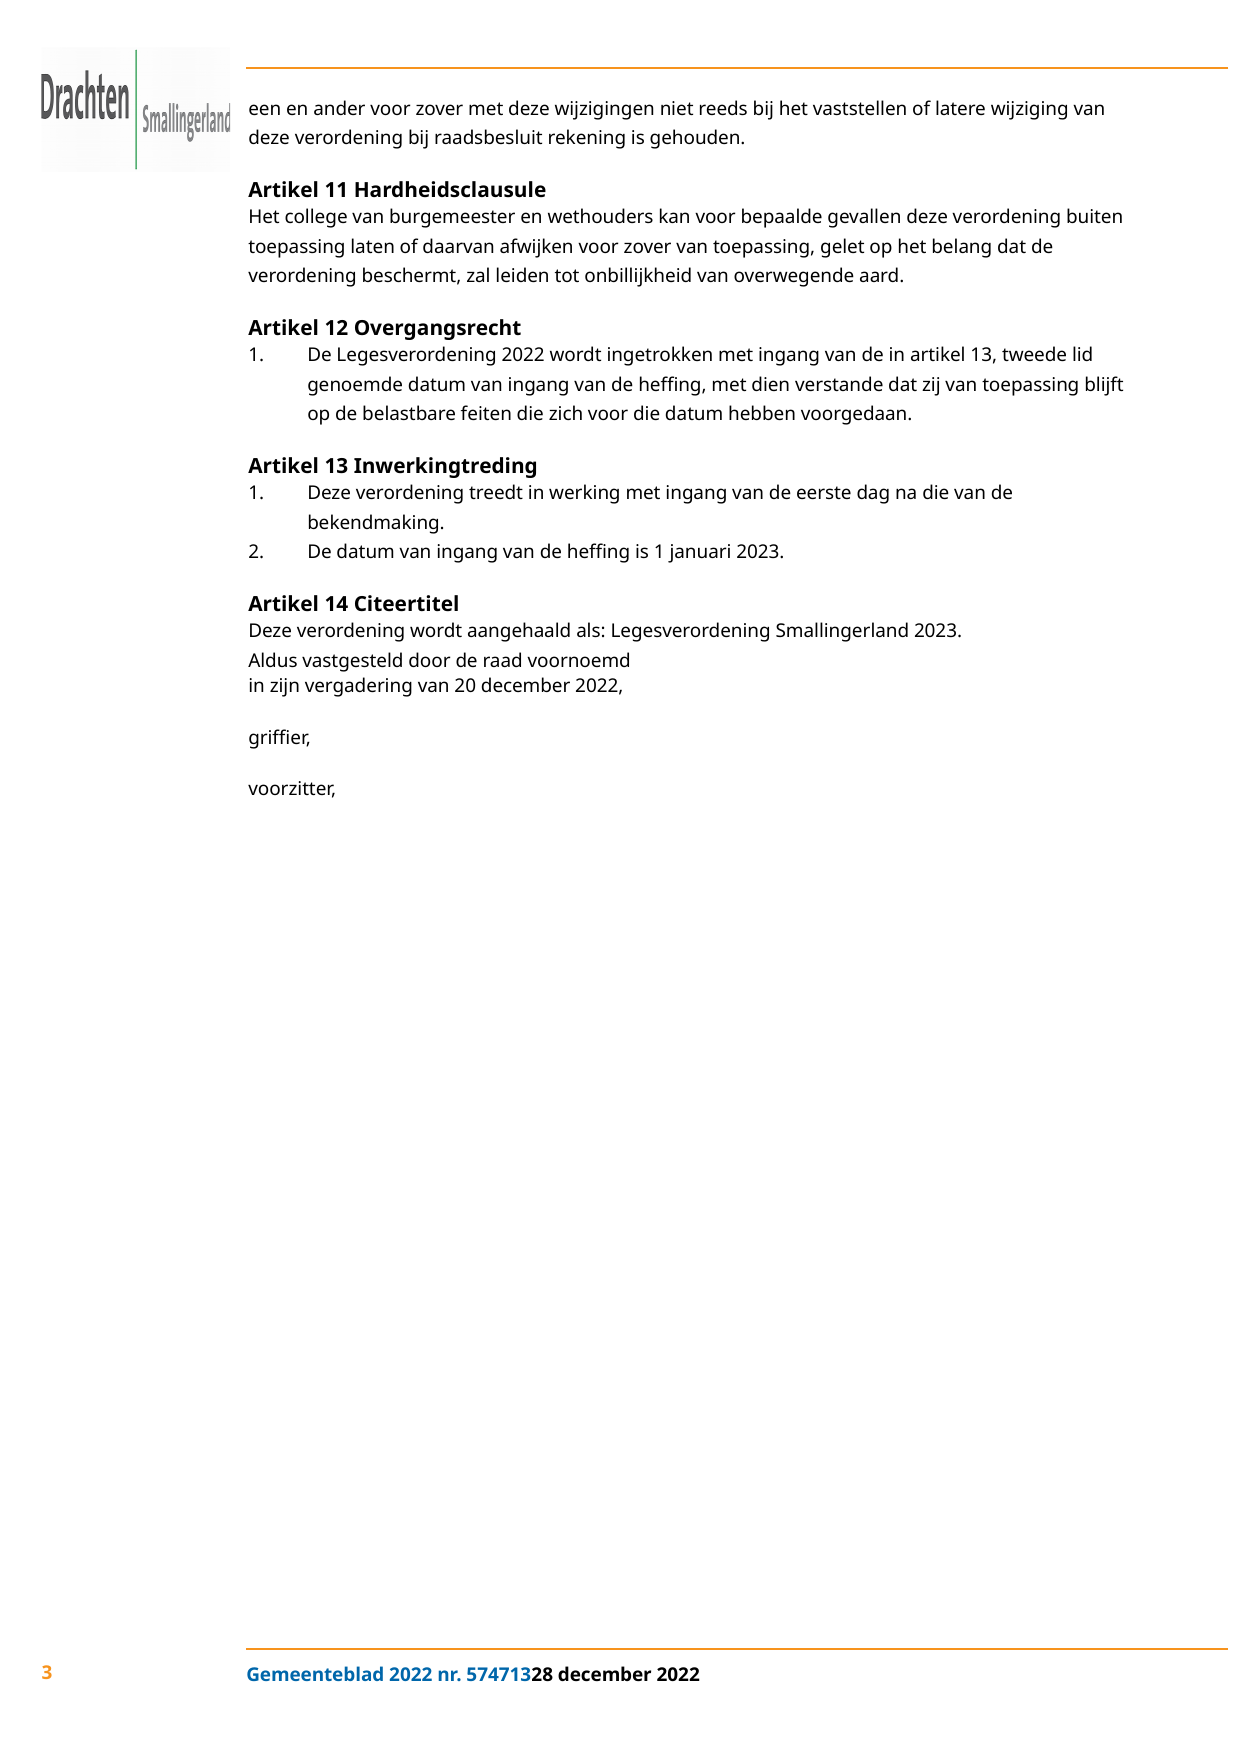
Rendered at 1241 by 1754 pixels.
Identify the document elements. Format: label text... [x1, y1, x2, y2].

text Artikel 14 Citeertitel [248, 589, 1152, 617]
text een en ander voor zover met deze wijzigingen niet reeds bij het vaststellen of latere wijziging van deze verordening bij raadsbesluit rekening is gehouden. [248, 95, 1152, 150]
list Deze verordening treedt in werking met ingang van de eerste dag na die van de bekendmaking. [248, 479, 1152, 534]
text in zijn vergadering van 20 december 2022, [248, 673, 1152, 698]
text Artikel 11 Hardheidsclausule [248, 175, 1152, 203]
text Deze verordening wordt aangehaald als: Legesverordening Smallingerland 2023. [248, 617, 1152, 643]
text griffier, [248, 724, 1152, 750]
list De datum van ingang van de heffing is 1 januari 2023. [248, 538, 1152, 564]
text voorzitter, [248, 776, 1152, 801]
text Artikel 13 Inwerkingtreding [248, 451, 1152, 479]
text Het college van burgemeester en wethouders kan voor bepaalde gevallen deze verordening buiten toepassing laten of daarvan afwijken voor zover van toepassing, gelet op het belang dat de verordening beschermt, zal leiden tot onbillijkheid van overwegende aard. [248, 203, 1152, 288]
picture [41, 47, 231, 172]
list De Legesverordening 2022 wordt ingetrokken met ingang van de in artikel 13, tweede lid genoemde datum van ingang van de heffing, met dien verstande dat zij van toepassing blijft op de belastbare feiten die zich voor die datum hebben voorgedaan. [248, 341, 1152, 426]
text Aldus vastgesteld door de raad voornoemd [248, 647, 1152, 673]
text Artikel 12 Overgangsrecht [248, 313, 1152, 341]
